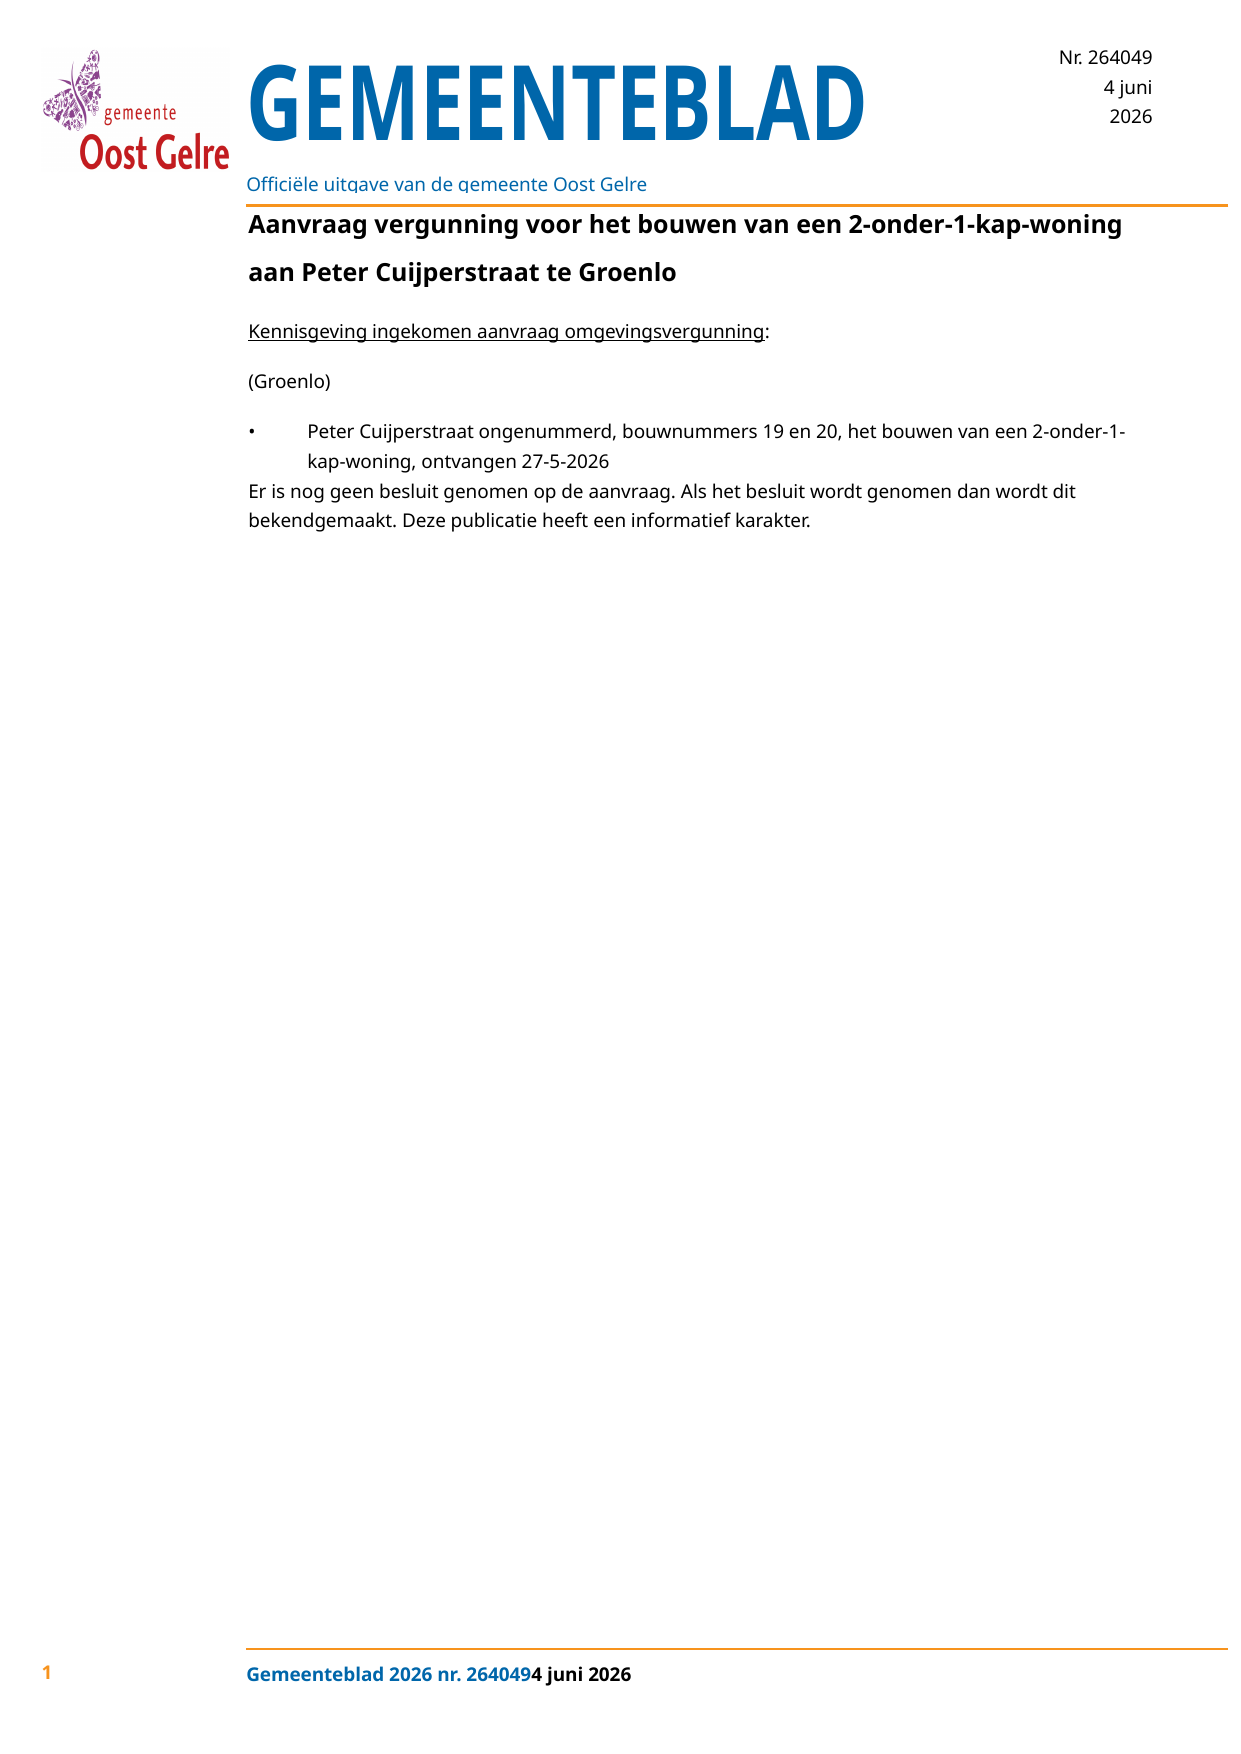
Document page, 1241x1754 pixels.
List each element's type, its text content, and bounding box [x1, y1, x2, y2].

text Kennisgeving ingekomen aanvraag omgevingsvergunning: [248, 318, 1152, 344]
text Aanvraag vergunning voor het bouwen van een 2-onder-1-kap-woning aan Peter Cuijperstraat te Groenlo [248, 207, 1152, 288]
list Peter Cuijperstraat ongenummerd, bouwnummers 19 en 20, het bouwen van een 2-onder-1-kap-woning, ontvangen 27-5-2026 [248, 419, 1152, 474]
picture [41, 47, 231, 172]
text (Groenlo) [248, 368, 1152, 394]
text Er is nog geen besluit genomen op de aanvraag. Als het besluit wordt genomen dan wordt dit bekendgemaakt. Deze publicatie heeft een informatief karakter. [248, 478, 1152, 533]
